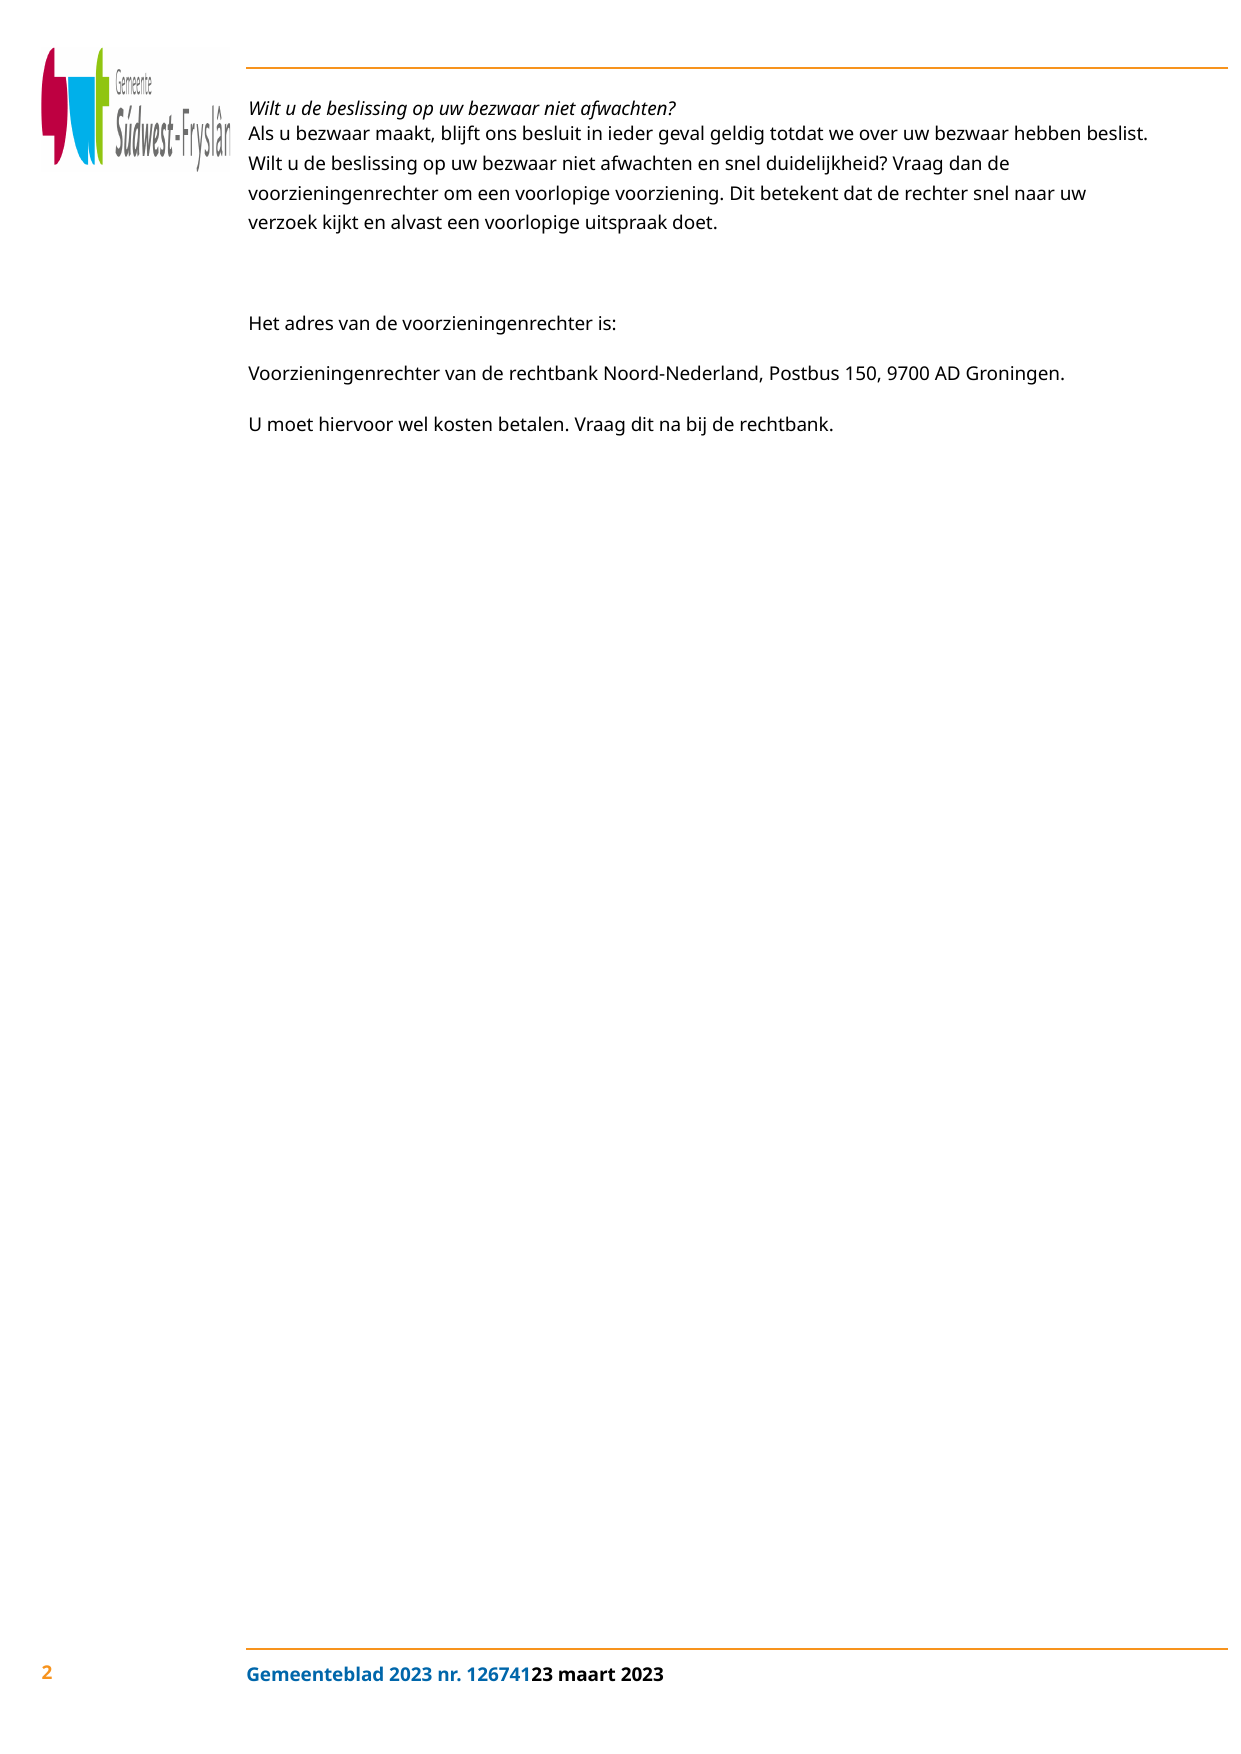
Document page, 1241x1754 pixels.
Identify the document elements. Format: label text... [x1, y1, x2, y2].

text Het adres van de voorzieningenrechter is: [248, 310, 1152, 336]
text Voorzieningenrechter van de rechtbank Noord-Nederland, Postbus 150, 9700 AD Groningen. [248, 361, 1152, 386]
text Wilt u de beslissing op uw bezwaar niet afwachten? [248, 95, 1152, 121]
text Als u bezwaar maakt, blijft ons besluit in ieder geval geldig totdat we over uw bezwaar hebben beslist. Wilt u de beslissing op uw bezwaar niet afwachten en snel duidelijkheid? Vraag dan de voorzieningenrechter om een voorlopige voorziening. Dit betekent dat de rechter snel naar uw verzoek kijkt en alvast een voorlopige uitspraak doet. [248, 121, 1152, 235]
picture [41, 47, 231, 172]
text U moet hiervoor wel kosten betalen. Vraag dit na bij de rechtbank. [248, 411, 1152, 437]
